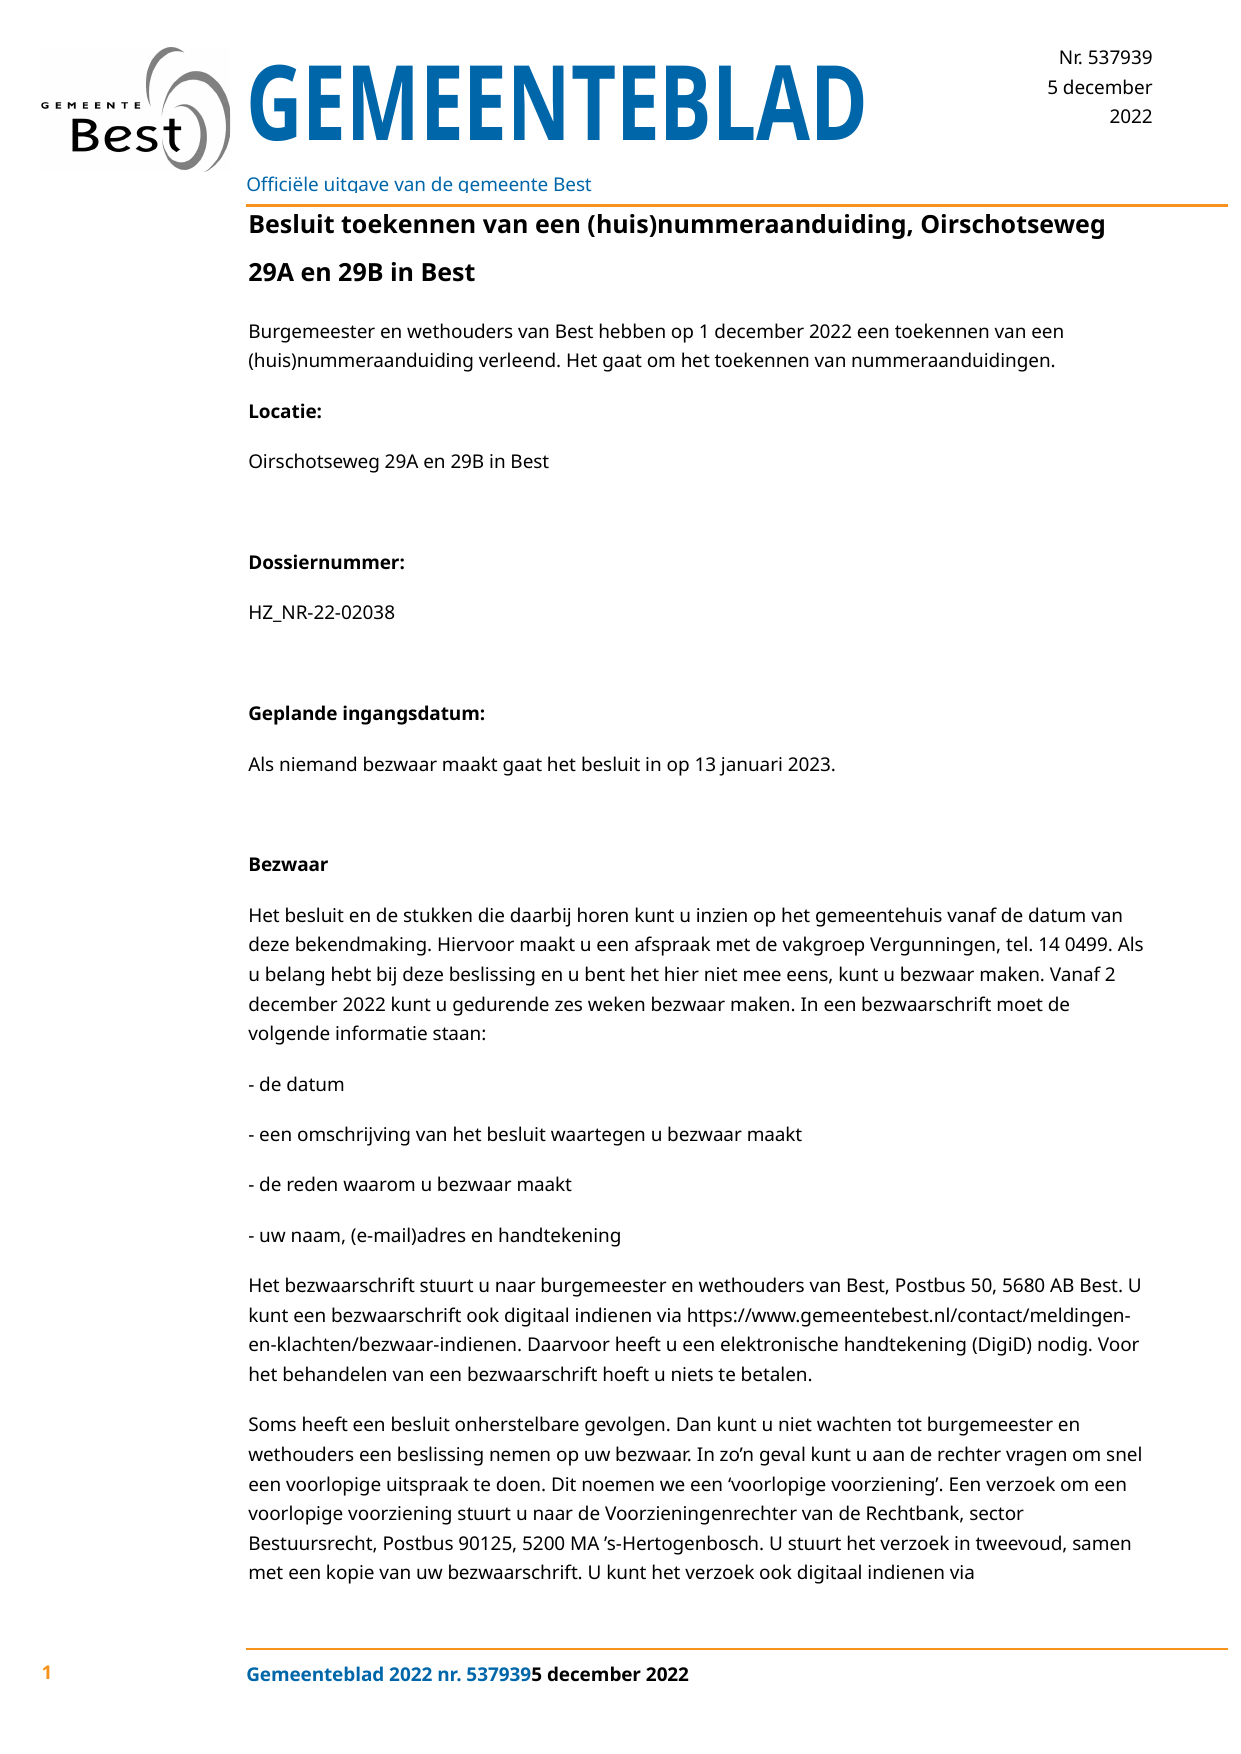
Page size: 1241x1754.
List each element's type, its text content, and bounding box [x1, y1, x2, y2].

text Soms heeft een besluit onherstelbare gevolgen. Dan kunt u niet wachten tot burgemeester en wethouders een beslissing nemen op uw bezwaar. In zo’n geval kunt u aan de rechter vragen om snel een voorlopige uitspraak te doen. Dit noemen we een ‘voorlopige voorziening’. Een verzoek om een voorlopige voorziening stuurt u naar de Voorzieningenrechter van de Rechtbank, sector Bestuursrecht, Postbus 90125, 5200 MA ’s-Hertogenbosch. U stuurt het verzoek in tweevoud, samen met een kopie van uw bezwaarschrift. U kunt het verzoek ook digitaal indienen via [248, 1412, 1152, 1585]
text Het bezwaarschrift stuurt u naar burgemeester en wethouders van Best, Postbus 50, 5680 AB Best. U kunt een bezwaarschrift ook digitaal indienen via https://www.gemeentebest.nl/contact/meldingen-en-klachten/bezwaar-indienen. Daarvoor heeft u een elektronische handtekening (DigiD) nodig. Voor het behandelen van een bezwaarschrift hoeft u niets te betalen. [248, 1272, 1152, 1387]
text - de datum [248, 1071, 1152, 1097]
text - een omschrijving van het besluit waartegen u bezwaar maakt [248, 1121, 1152, 1147]
text - uw naam, (e-mail)adres en handtekening [248, 1222, 1152, 1248]
text HZ_NR-22-02038 [248, 599, 1152, 625]
text Locatie: [248, 398, 1152, 424]
text Dossiernummer: [248, 549, 1152, 575]
text Bezwaar [248, 852, 1152, 877]
text Burgemeester en wethouders van Best hebben op 1 december 2022 een toekennen van een (huis)nummeraanduiding verleend. Het gaat om het toekennen van nummeraanduidingen. [248, 318, 1152, 373]
text Geplande ingangsdatum: [248, 700, 1152, 726]
text Het besluit en de stukken die daarbij horen kunt u inzien op het gemeentehuis vanaf de datum van deze bekendmaking. Hiervoor maakt u een afspraak met de vakgroep Vergunningen, tel. 14 0499. Als u belang hebt bij deze beslissing en u bent het hier niet mee eens, kunt u bezwaar maken. Vanaf 2 december 2022 kunt u gedurende zes weken bezwaar maken. In een bezwaarschrift moet de volgende informatie staan: [248, 902, 1152, 1046]
picture [41, 47, 231, 172]
text Als niemand bezwaar maakt gaat het besluit in op 13 januari 2023. [248, 751, 1152, 777]
text - de reden waarom u bezwaar maakt [248, 1172, 1152, 1197]
text Besluit toekennen van een (huis)nummeraanduiding, Oirschotseweg 29A en 29B in Best [248, 207, 1152, 288]
text Oirschotseweg 29A en 29B in Best [248, 448, 1152, 474]
